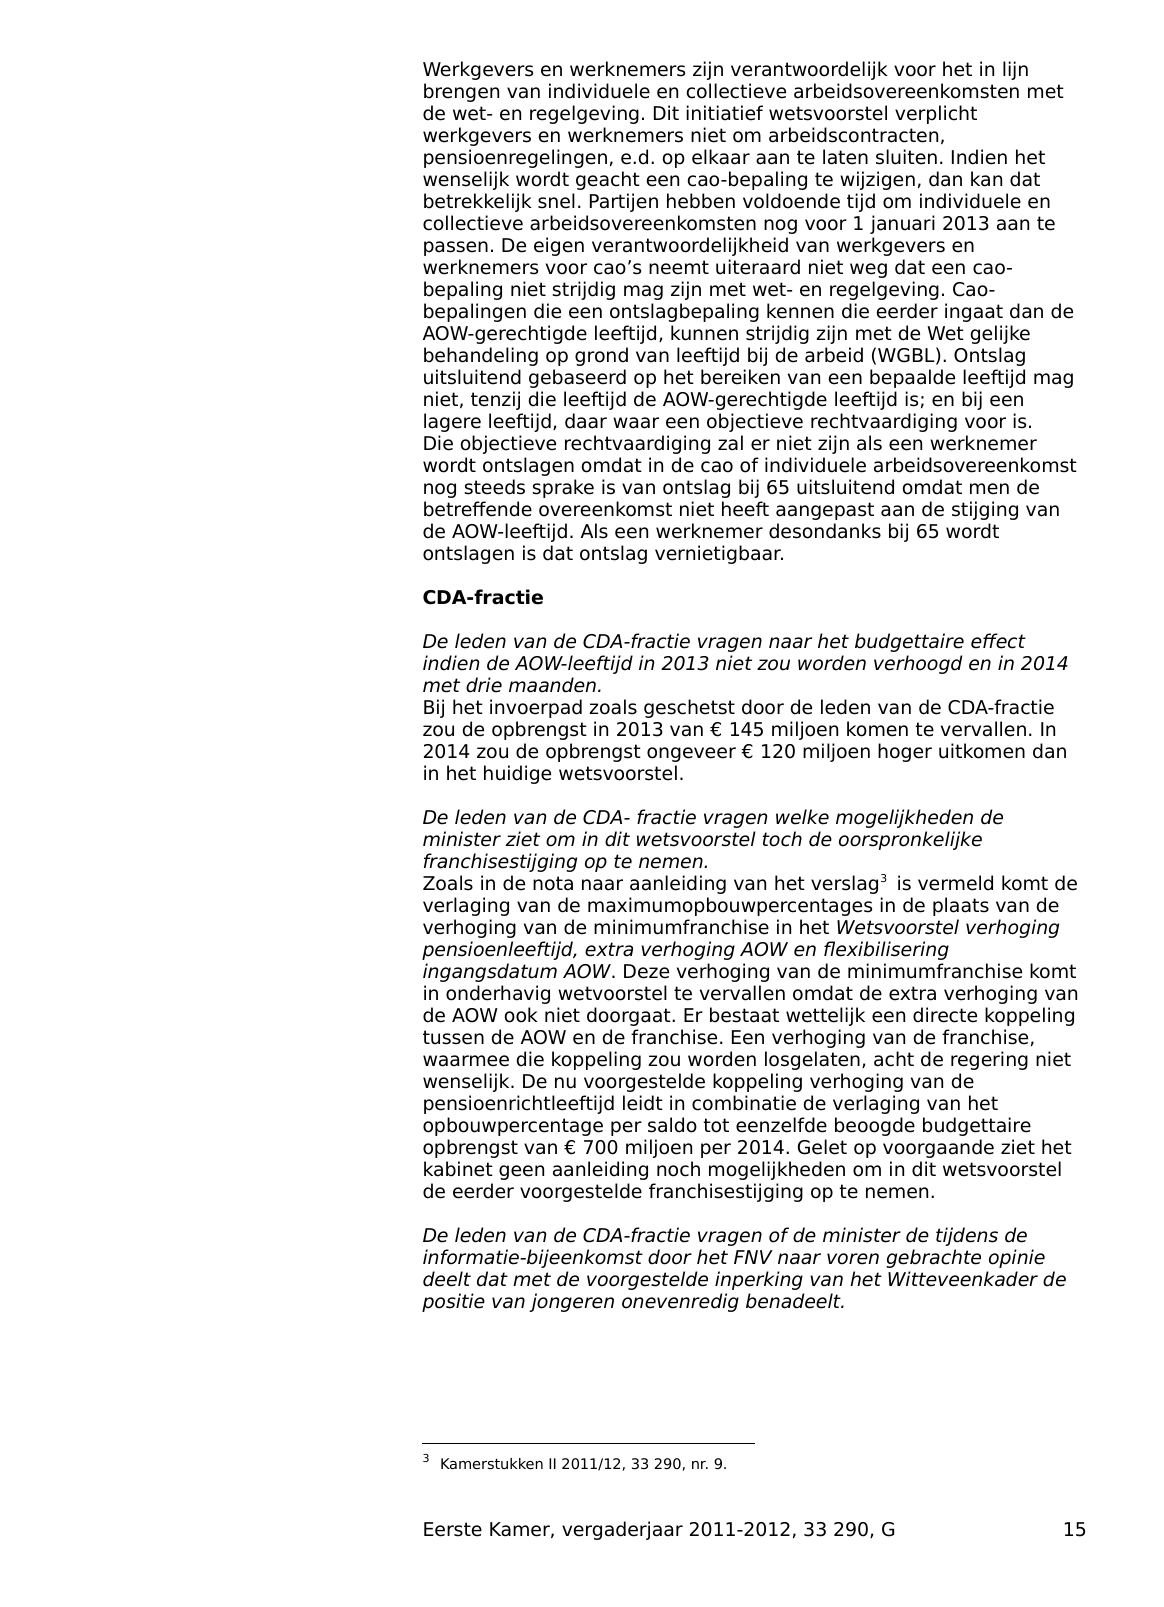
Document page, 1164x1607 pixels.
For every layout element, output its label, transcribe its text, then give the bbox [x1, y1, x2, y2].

text Kamerstukken II 2011/12, 33 290, nr. 9. [422, 1452, 1087, 1474]
text De leden van de CDA-fractie vragen naar het budgettaire effect indien de AOW-leeftijd in 2013 niet zou worden verhoogd en in 2014 met drie maanden. [422, 631, 1087, 697]
text Werkgevers en werknemers zijn verantwoordelijk voor het in lijn brengen van individuele en collectieve arbeidsovereenkomsten met de wet- en regelgeving. Dit initiatief wetsvoorstel verplicht werkgevers en werknemers niet om arbeidscontracten, pensioenregelingen, e.d. op elkaar aan te laten sluiten. Indien het wenselijk wordt geacht een cao-bepaling te wijzigen, dan kan dat betrekkelijk snel. Partijen hebben voldoende tijd om individuele en collectieve arbeidsovereenkomsten nog voor 1 januari 2013 aan te passen. De eigen verantwoordelijkheid van werkgevers en werknemers voor cao’s neemt uiteraard niet weg dat een cao-bepaling niet strijdig mag zijn met wet- en regelgeving. Cao-bepalingen die een ontslagbepaling kennen die eerder ingaat dan de AOW-gerechtigde leeftijd, kunnen strijdig zijn met de Wet gelijke behandeling op grond van leeftijd bij de arbeid (WGBL). Ontslag uitsluitend gebaseerd op het bereiken van een bepaalde leeftijd mag niet, tenzij die leeftijd de AOW-gerechtigde leeftijd is; en bij een lagere leeftijd, daar waar een objectieve rechtvaardiging voor is. [422, 59, 1087, 433]
subtitle CDA-fractie [422, 587, 1087, 609]
text Bij het invoerpad zoals geschetst door de leden van de CDA-fractie zou de opbrengst in 2013 van € 145 miljoen komen te vervallen. In 2014 zou de opbrengst ongeveer € 120 miljoen hoger uitkomen dan in het huidige wetsvoorstel. [422, 697, 1087, 785]
text Die objectieve rechtvaardiging zal er niet zijn als een werknemer wordt ontslagen omdat in de cao of individuele arbeidsovereenkomst nog steeds sprake is van ontslag bij 65 uitsluitend omdat men de betreffende overeenkomst niet heeft aangepast aan de stijging van de AOW-leeftijd. Als een werknemer desondanks bij 65 wordt ontslagen is dat ontslag vernietigbaar. [422, 433, 1087, 564]
text Zoals in de nota naar aanleiding van het verslag is vermeld komt de verlaging van de maximumopbouwpercentages in de plaats van de verhoging van de minimumfranchise in het Wetsvoorstel verhoging pensioenleeftijd, extra verhoging AOW en flexibilisering ingangsdatum AOW. Deze verhoging van de minimumfranchise komt in onderhavig wetvoorstel te vervallen omdat de extra verhoging van de AOW ook niet doorgaat. Er bestaat wettelijk een directe koppeling tussen de AOW en de franchise. Een verhoging van de franchise, waarmee die koppeling zou worden losgelaten, acht de regering niet wenselijk. De nu voorgestelde koppeling verhoging van de pensioenrichtleeftijd leidt in combinatie de verlaging van het opbouwpercentage per saldo tot eenzelfde beoogde budgettaire opbrengst van € 700 miljoen per 2014. Gelet op voorgaande ziet het kabinet geen aanleiding noch mogelijkheden om in dit wetsvoorstel de eerder voorgestelde franchisestijging op te nemen. [422, 873, 1087, 1203]
text De leden van de CDA- fractie vragen welke mogelijkheden de minister ziet om in dit wetsvoorstel toch de oorspronkelijke franchisestijging op te nemen. [422, 807, 1087, 873]
text De leden van de CDA-fractie vragen of de minister de tijdens de informatie-bijeenkomst door het FNV naar voren gebrachte opinie deelt dat met de voorgestelde inperking van het Witteveenkader de positie van jongeren onevenredig benadeelt. [422, 1225, 1087, 1313]
